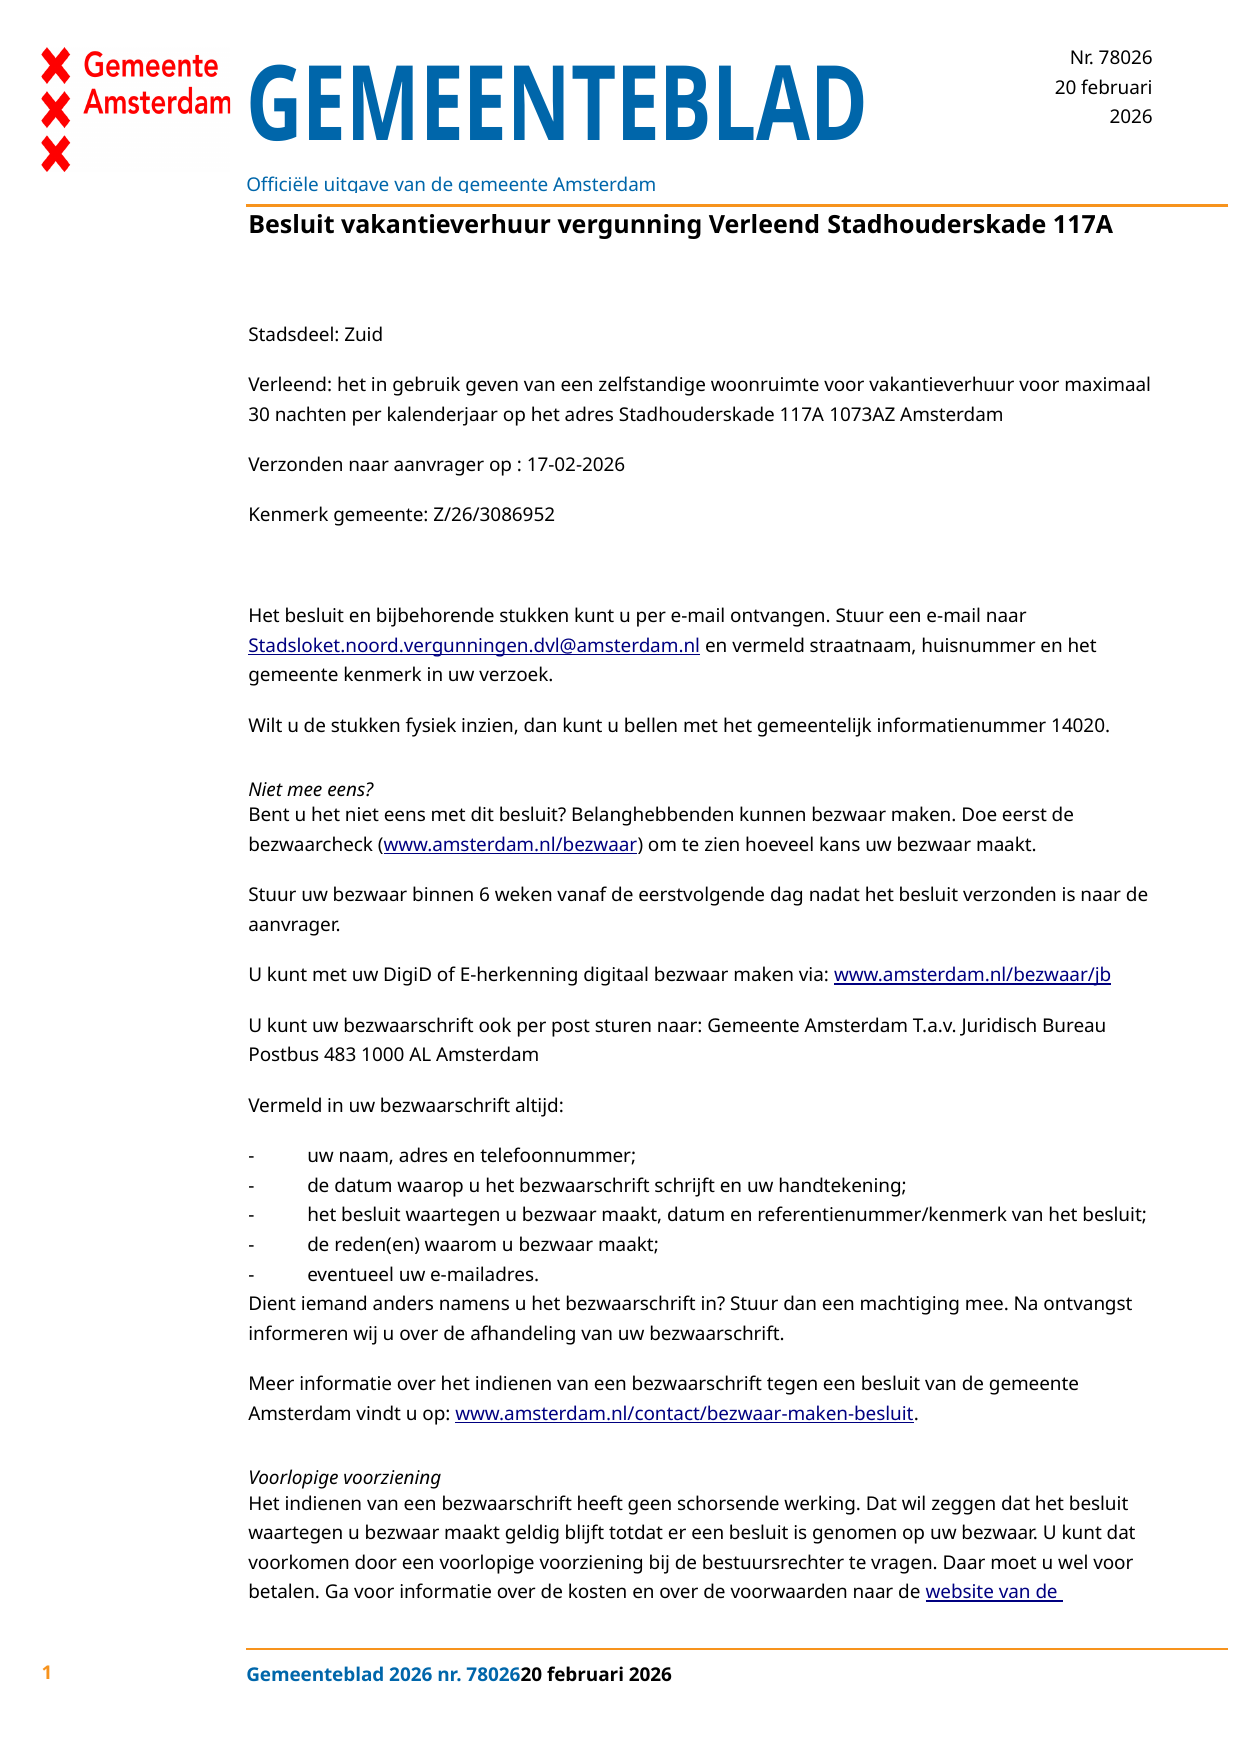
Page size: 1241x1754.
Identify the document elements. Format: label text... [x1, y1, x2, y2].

text Niet mee eens? [248, 776, 1152, 802]
text Stuur uw bezwaar binnen 6 weken vanaf de eerstvolgende dag nadat het besluit verzonden is naar de aanvrager. [248, 882, 1152, 937]
text Wilt u de stukken fysiek inzien, dan kunt u bellen met het gemeentelijk informatienummer 14020. [248, 712, 1152, 738]
list eventueel uw e-mailadres. [248, 1261, 1152, 1287]
text Besluit vakantieverhuur vergunning Verleend Stadhouderskade 117A [248, 207, 1152, 241]
text Voorlopige voorziening [248, 1464, 1152, 1490]
text U kunt uw bezwaarschrift ook per post sturen naar: Gemeente Amsterdam T.a.v. Juridisch Bureau Postbus 483 1000 AL Amsterdam [248, 1012, 1152, 1067]
list de datum waarop u het bezwaarschrift schrijft en uw handtekening; [248, 1172, 1152, 1198]
text Meer informatie over het indienen van een bezwaarschrift tegen een besluit van de gemeente Amsterdam vindt u op: www.amsterdam.nl/contact/bezwaar-maken-besluit. [248, 1370, 1152, 1426]
text Vermeld in uw bezwaarschrift altijd: [248, 1092, 1152, 1118]
list de reden(en) waarom u bezwaar maakt; [248, 1231, 1152, 1257]
text Verleend: het in gebruik geven van een zelfstandige woonruimte voor vakantieverhuur voor maximaal 30 nachten per kalenderjaar op het adres Stadhouderskade 117A 1073AZ Amsterdam [248, 371, 1152, 426]
text Het besluit en bijbehorende stukken kunt u per e-mail ontvangen. Stuur een e-mail naar Stadsloket.noord.vergunningen.dvl@amsterdam.nl en vermeld straatnaam, huisnummer en het gemeente kenmerk in uw verzoek. [248, 602, 1152, 687]
list uw naam, adres en telefoonnummer; [248, 1142, 1152, 1168]
text Dient iemand anders namens u het bezwaarschrift in? Stuur dan een machtiging mee. Na ontvangst informeren wij u over de afhandeling van uw bezwaarschrift. [248, 1290, 1152, 1346]
text Bent u het niet eens met dit besluit? Belanghebbenden kunnen bezwaar maken. Doe eerst de bezwaarcheck (www.amsterdam.nl/bezwaar) om te zien hoeveel kans uw bezwaar maakt. [248, 802, 1152, 857]
text U kunt met uw DigiD of E-herkenning digitaal bezwaar maken via: www.amsterdam.nl/bezwaar/jb [248, 962, 1152, 987]
text Kenmerk gemeente: Z/26/3086952 [248, 502, 1152, 527]
list het besluit waartegen u bezwaar maakt, datum en referentienummer/kenmerk van het besluit; [248, 1202, 1152, 1227]
picture [41, 47, 231, 172]
text Stadsdeel: Zuid [248, 321, 1152, 346]
text Het indienen van een bezwaarschrift heeft geen schorsende werking. Dat wil zeggen dat het besluit waartegen u bezwaar maakt geldig blijft totdat er een besluit is genomen op uw bezwaar. U kunt dat voorkomen door een voorlopige voorziening bij de bestuursrechter te vragen. Daar moet u wel voor betalen. Ga voor informatie over de kosten en over de voorwaarden naar de website van de [248, 1490, 1152, 1604]
text Verzonden naar aanvrager op : 17-02-2026 [248, 451, 1152, 477]
